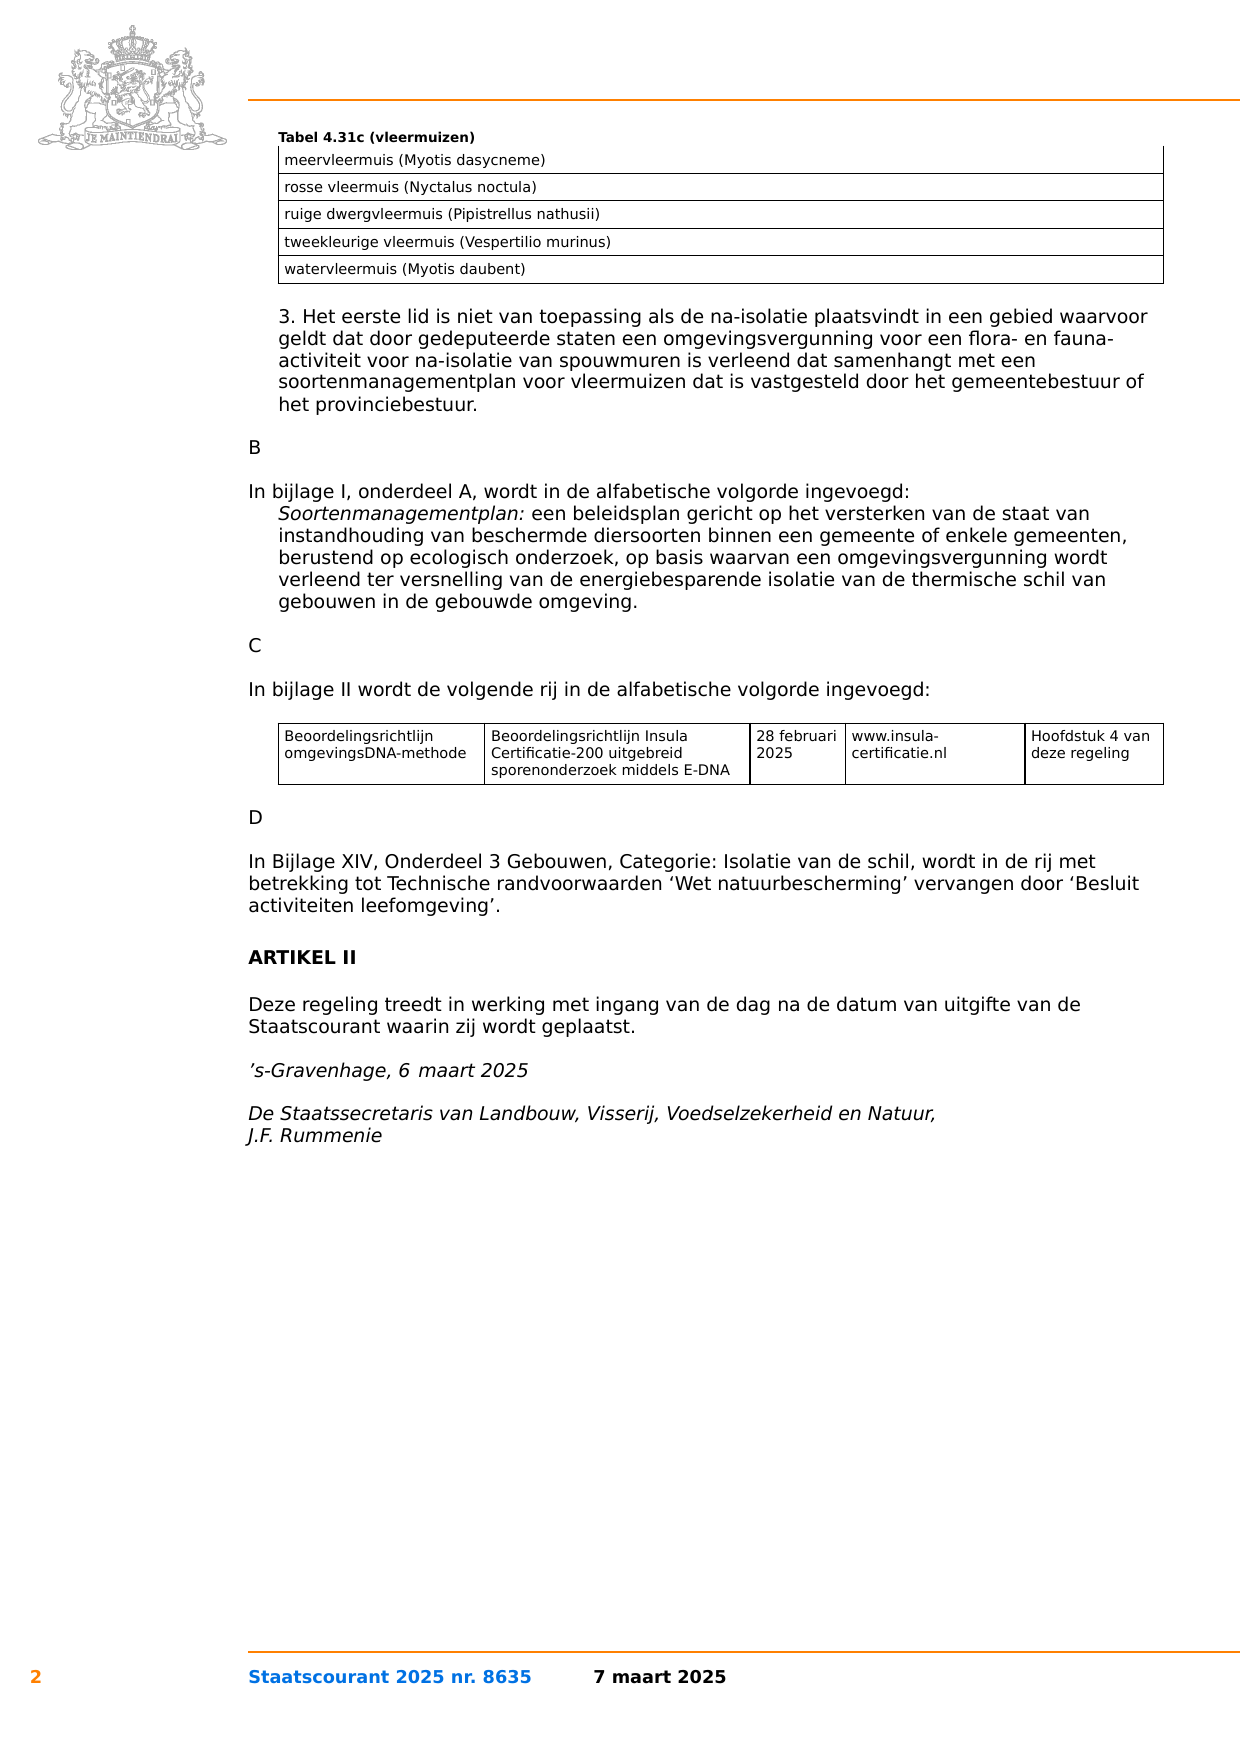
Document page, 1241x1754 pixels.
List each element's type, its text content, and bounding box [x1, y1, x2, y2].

table_cell meervleermuis (Myotis dasycneme) [279, 146, 1163, 173]
table_header Beoordelingsrichtlijn Insula Certificatie-200 uitgebreid sporenonderzoek middels E-DNA [485, 724, 749, 784]
text 3. Het eerste lid is niet van toepassing als de na-isolatie plaatsvindt in een gebied waarvoor geldt dat door gedeputeerde staten een omgevingsvergunning voor een flora- en fauna-activiteit voor na-isolatie van spouwmuren is verleend dat samenhangt met een soortenmanagementplan voor vleermuizen dat is vastgesteld door het gemeentebestuur of het provinciebestuur. [278, 306, 1163, 415]
text In Bijlage XIV, Onderdeel 3 Gebouwen, Categorie: Isolatie van de schil, wordt in de rij met betrekking tot Technische randvoorwaarden ‘Wet natuurbescherming’ vervangen door ‘Besluit activiteiten leefomgeving’. [248, 851, 1163, 917]
table_header Hoofdstuk 4 van deze regeling [1026, 724, 1163, 784]
table_header Beoordelingsrichtlijn omgevingsDNA-methode [279, 724, 484, 784]
text In bijlage II wordt de volgende rij in de alfabetische volgorde ingevoegd: [248, 679, 1163, 701]
text D [248, 807, 1163, 829]
subtitle ARTIKEL II [248, 947, 1163, 969]
table_cell tweekleurige vleermuis (Vespertilio murinus) [279, 229, 1163, 255]
text In bijlage I, onderdeel A, wordt in de alfabetische volgorde ingevoegd: [248, 481, 1163, 503]
text De Staatssecretaris van Landbouw, Visserij, Voedselzekerheid en Natuur, J.F. Rummenie [248, 1103, 1163, 1147]
table_header Tabel 4.31c (vleermuizen) [278, 130, 1163, 146]
text Deze regeling treedt in werking met ingang van de dag na de datum van uitgifte van de Staatscourant waarin zij wordt geplaatst. [248, 994, 1163, 1038]
table_header 28 februari 2025 [751, 724, 845, 784]
text ’s-Gravenhage, 6 maart 2025 [248, 1059, 1163, 1081]
picture [38, 25, 227, 150]
text C [248, 635, 1163, 657]
table_cell rosse vleermuis (Nyctalus noctula) [279, 174, 1163, 200]
table_header www.insula-certificatie.nl [846, 724, 1024, 784]
text Soortenmanagementplan: een beleidsplan gericht op het versterken van de staat van instandhouding van beschermde diersoorten binnen een gemeente of enkele gemeenten, berustend op ecologisch onderzoek, op basis waarvan een omgevingsvergunning wordt verleend ter versnelling van de energiebesparende isolatie van de thermische schil van gebouwen in de gebouwde omgeving. [278, 503, 1163, 613]
table_cell ruige dwergvleermuis (Pipistrellus nathusii) [279, 201, 1163, 228]
table_cell watervleermuis (Myotis daubent) [279, 256, 1163, 283]
text B [248, 437, 1163, 459]
